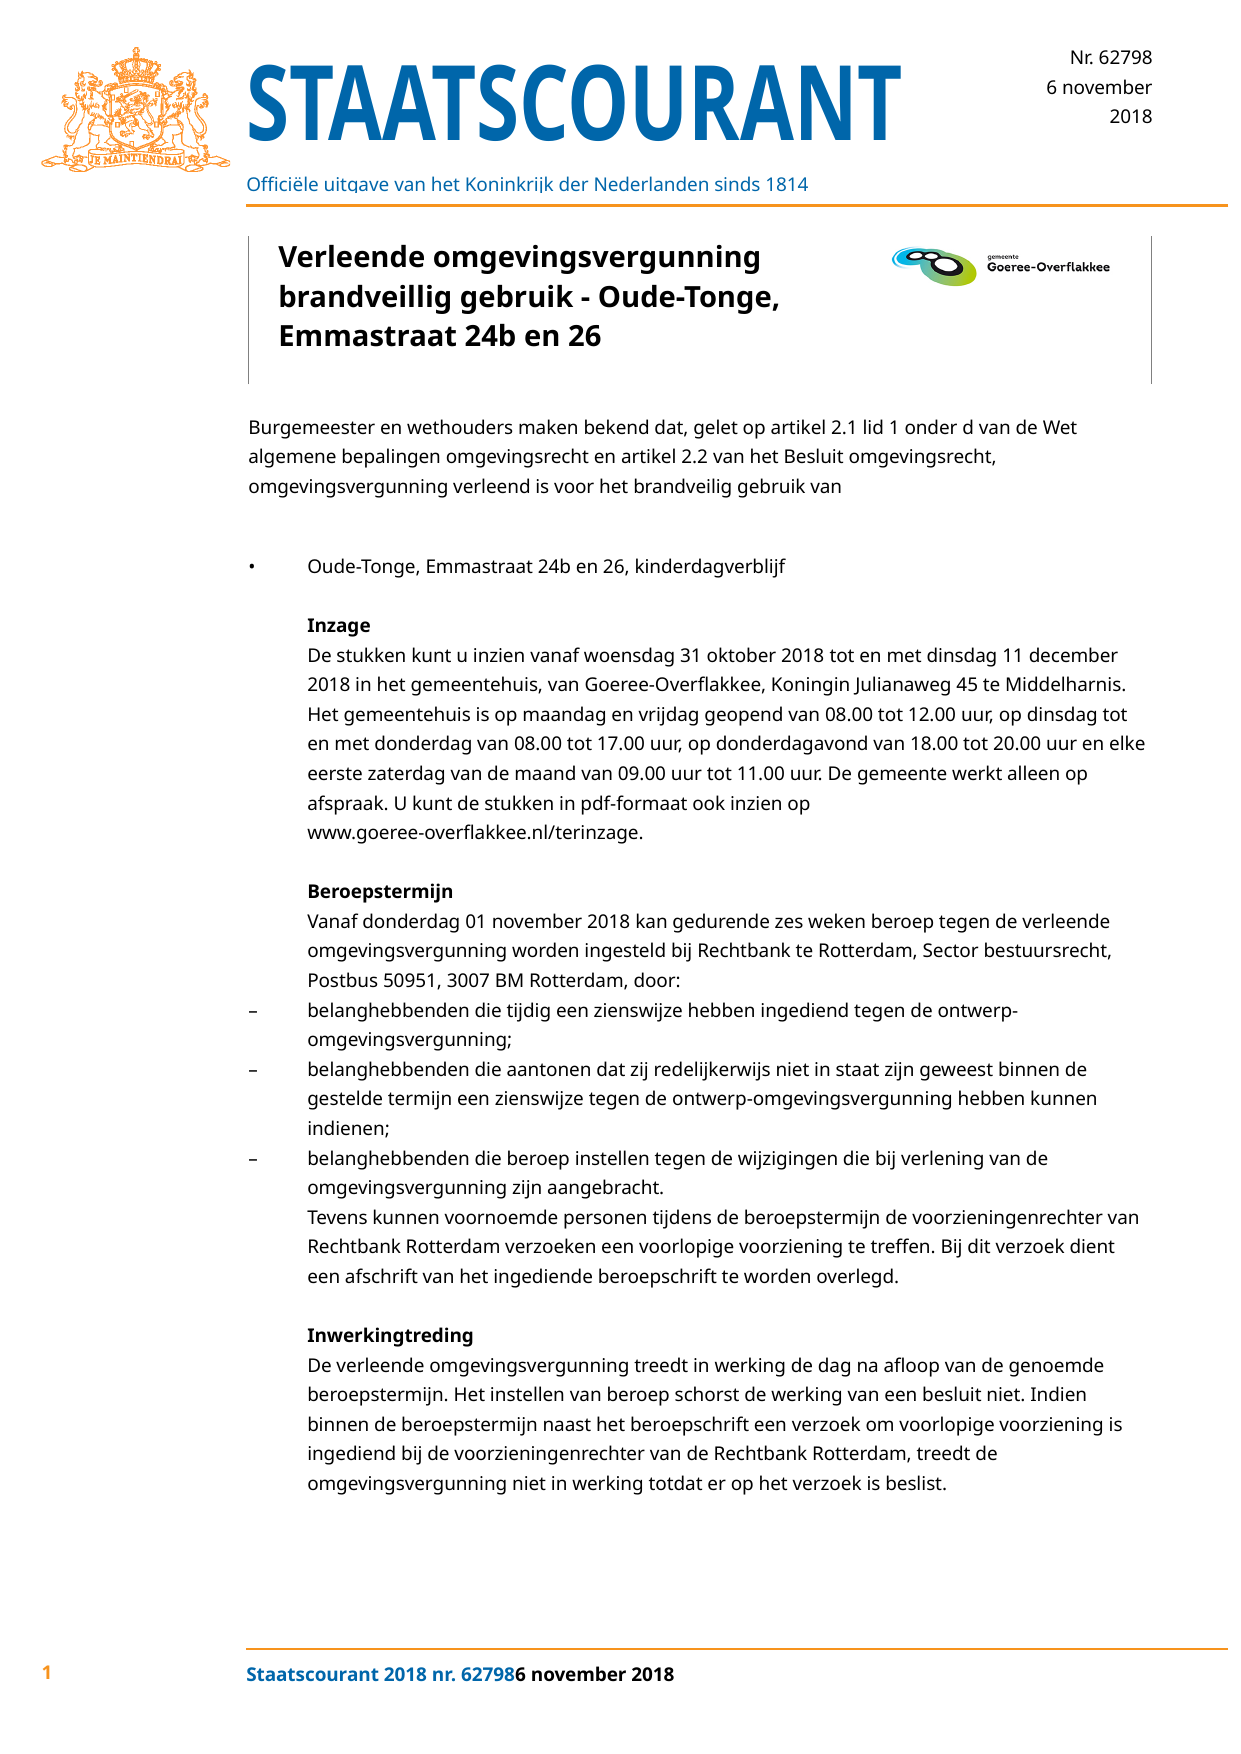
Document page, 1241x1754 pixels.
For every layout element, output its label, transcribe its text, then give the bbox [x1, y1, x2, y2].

table_header Verleende omgevingsvergunning brandveillig gebruik - Oude-Tonge, Emmastraat 24b en 26 [249, 236, 850, 384]
list Oude-Tonge, Emmastraat 24b en 26, kinderdagverblijf [248, 553, 1152, 579]
picture [882, 236, 1119, 296]
list De stukken kunt u inzien vanaf woensdag 31 oktober 2018 tot en met dinsdag 11 december 2018 in het gemeentehuis, van Goeree-Overflakkee, Koningin Julianaweg 45 te Middelharnis. Het gemeentehuis is op maandag en vrijdag geopend van 08.00 tot 12.00 uur, op dinsdag tot en met donderdag van 08.00 tot 17.00 uur, op donderdagavond van 18.00 tot 20.00 uur en elke eerste zaterdag van de maand van 09.00 uur tot 11.00 uur. De gemeente werkt alleen op afspraak. U kunt de stukken in pdf-formaat ook inzien op www.goeree-overflakkee.nl/terinzage. [248, 642, 1152, 845]
list Tevens kunnen voornoemde personen tijdens de beroepstermijn de voorzieningenrechter van Rechtbank Rotterdam verzoeken een voorlopige voorziening te treffen. Bij dit verzoek dient een afschrift van het ingediende beroepschrift te worden overlegd. [248, 1204, 1152, 1289]
list belanghebbenden die tijdig een zienswijze hebben ingediend tegen de ontwerp-omgevingsvergunning; [248, 997, 1152, 1052]
list Inzage [248, 612, 1152, 638]
list Vanaf donderdag 01 november 2018 kan gedurende zes weken beroep tegen de verleende omgevingsvergunning worden ingesteld bij Rechtbank te Rotterdam, Sector bestuursrecht, Postbus 50951, 3007 BM Rotterdam, door: [248, 908, 1152, 993]
table_header [850, 236, 1151, 384]
list De verleende omgevingsvergunning treedt in werking de dag na afloop van de genoemde beroepstermijn. Het instellen van beroep schorst de werking van een besluit niet. Indien binnen de beroepstermijn naast het beroepschrift een verzoek om voorlopige voorziening is ingediend bij de voorzieningenrechter van de Rechtbank Rotterdam, treedt de omgevingsvergunning niet in werking totdat er op het verzoek is beslist. [248, 1352, 1152, 1496]
list belanghebbenden die beroep instellen tegen de wijzigingen die bij verlening van de omgevingsvergunning zijn aangebracht. [248, 1145, 1152, 1200]
list belanghebbenden die aantonen dat zij redelijkerwijs niet in staat zijn geweest binnen de gestelde termijn een zienswijze tegen de ontwerp-omgevingsvergunning hebben kunnen indienen; [248, 1056, 1152, 1141]
list Beroepstermijn [248, 878, 1152, 904]
picture [41, 47, 231, 172]
list Inwerkingtreding [248, 1322, 1152, 1348]
text Burgemeester en wethouders maken bekend dat, gelet op artikel 2.1 lid 1 onder d van de Wet algemene bepalingen omgevingsrecht en artikel 2.2 van het Besluit omgevingsrecht, omgevingsvergunning verleend is voor het brandveilig gebruik van [248, 414, 1152, 499]
